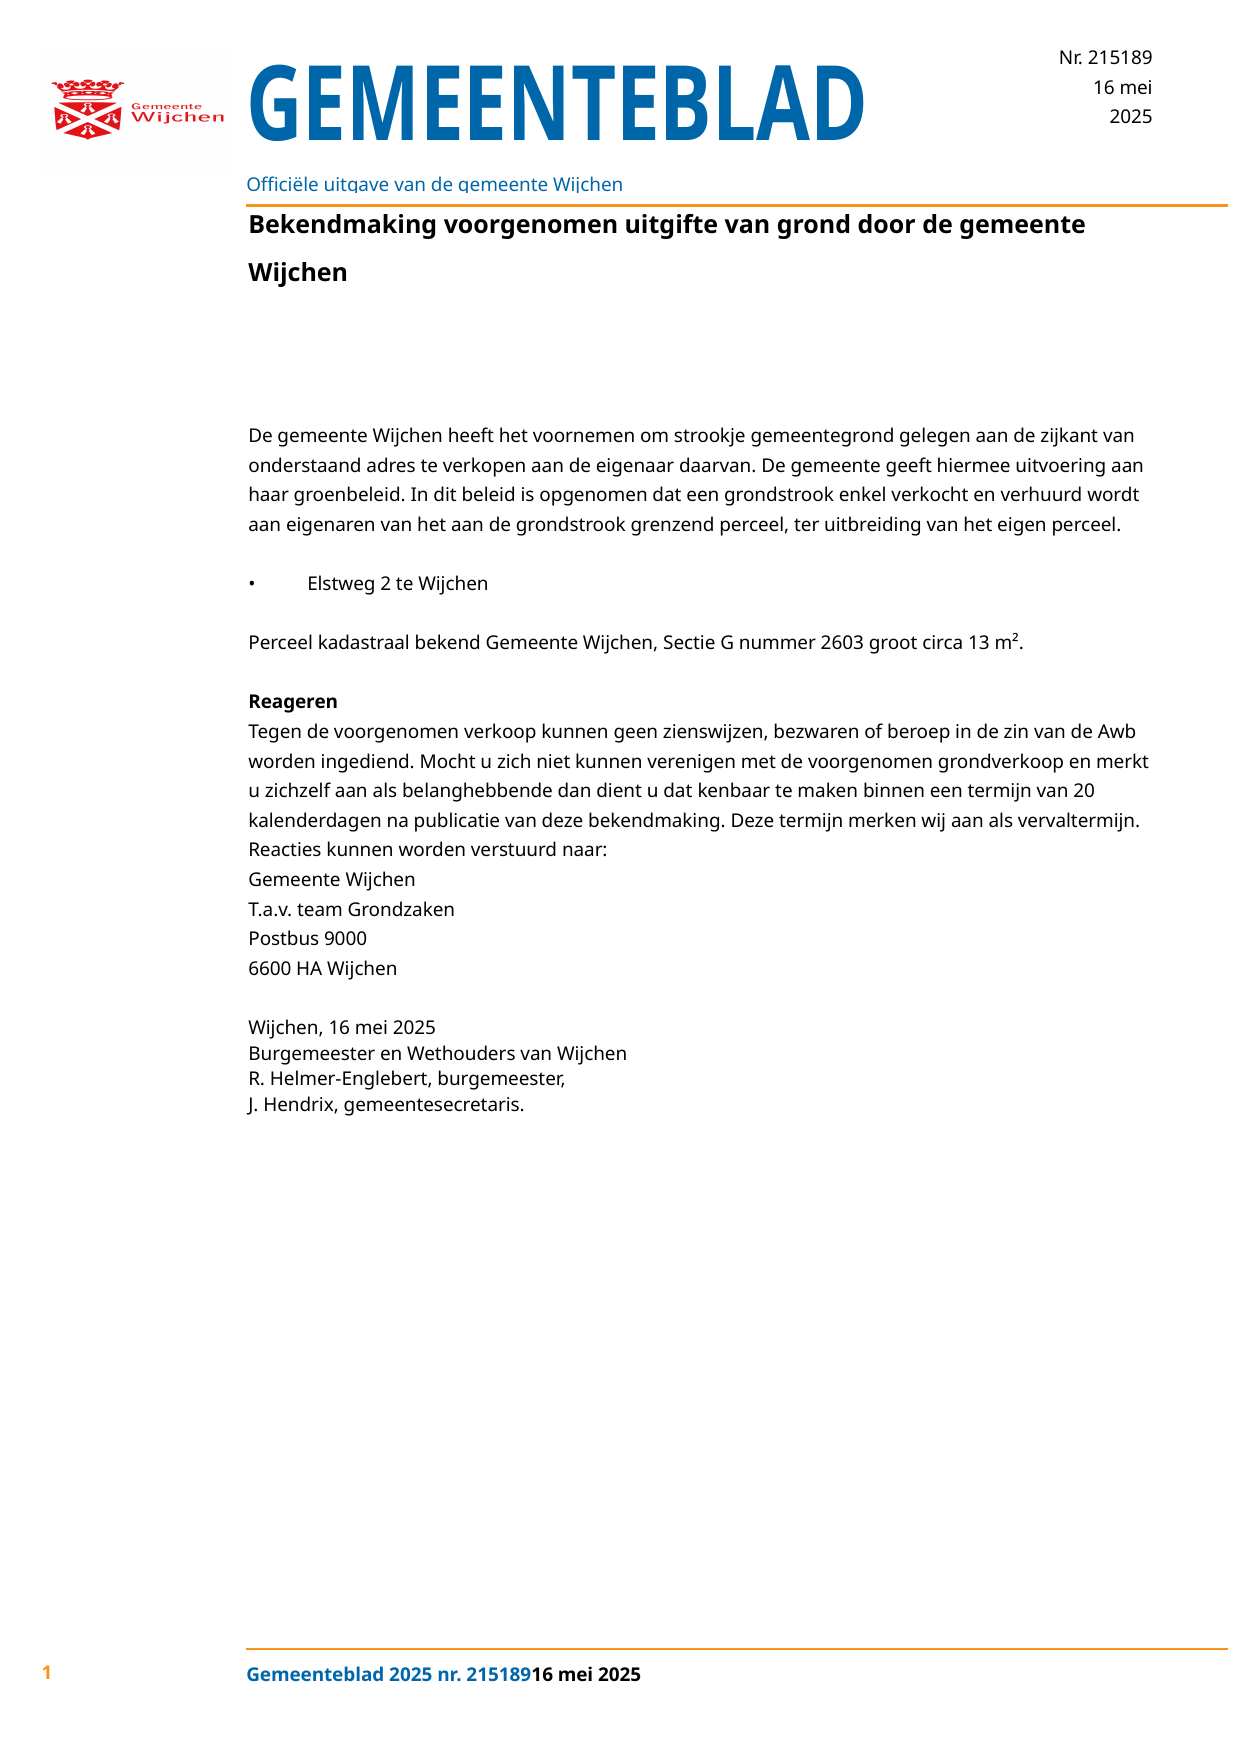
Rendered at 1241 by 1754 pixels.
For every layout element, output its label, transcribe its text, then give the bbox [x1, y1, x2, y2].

text Perceel kadastraal bekend Gemeente Wijchen, Sectie G nummer 2603 groot circa 13 m². [248, 629, 1152, 655]
text Reageren [248, 689, 1152, 714]
text Reacties kunnen worden verstuurd naar: [248, 837, 1152, 862]
text Postbus 9000 [248, 925, 1152, 951]
text Gemeente Wijchen [248, 866, 1152, 892]
text Tegen de voorgenomen verkoop kunnen geen zienswijzen, bezwaren of beroep in de zin van de Awb worden ingediend. Mocht u zich niet kunnen verenigen met de voorgenomen grondverkoop en merkt u zichzelf aan als belanghebbende dan dient u dat kenbaar te maken binnen een termijn van 20 kalenderdagen na publicatie van deze bekendmaking. Deze termijn merken wij aan als vervaltermijn. [248, 718, 1152, 833]
list Elstweg 2 te Wijchen [248, 570, 1152, 596]
text T.a.v. team Grondzaken [248, 896, 1152, 922]
picture [41, 47, 231, 172]
text Burgemeester en Wethouders van Wijchen [248, 1040, 1152, 1066]
text J. Hendrix, gemeentesecretaris. [248, 1091, 1152, 1117]
text 6600 HA Wijchen [248, 955, 1152, 981]
text De gemeente Wijchen heeft het voornemen om strookje gemeentegrond gelegen aan de zijkant van onderstaand adres te verkopen aan de eigenaar daarvan. De gemeente geeft hiermee uitvoering aan haar groenbeleid. In dit beleid is opgenomen dat een grondstrook enkel verkocht en verhuurd wordt aan eigenaren van het aan de grondstrook grenzend perceel, ter uitbreiding van het eigen perceel. [248, 422, 1152, 537]
text Wijchen, 16 mei 2025 [248, 1014, 1152, 1040]
text Bekendmaking voorgenomen uitgifte van grond door de gemeente Wijchen [248, 207, 1152, 288]
text R. Helmer-Englebert, burgemeester, [248, 1066, 1152, 1091]
